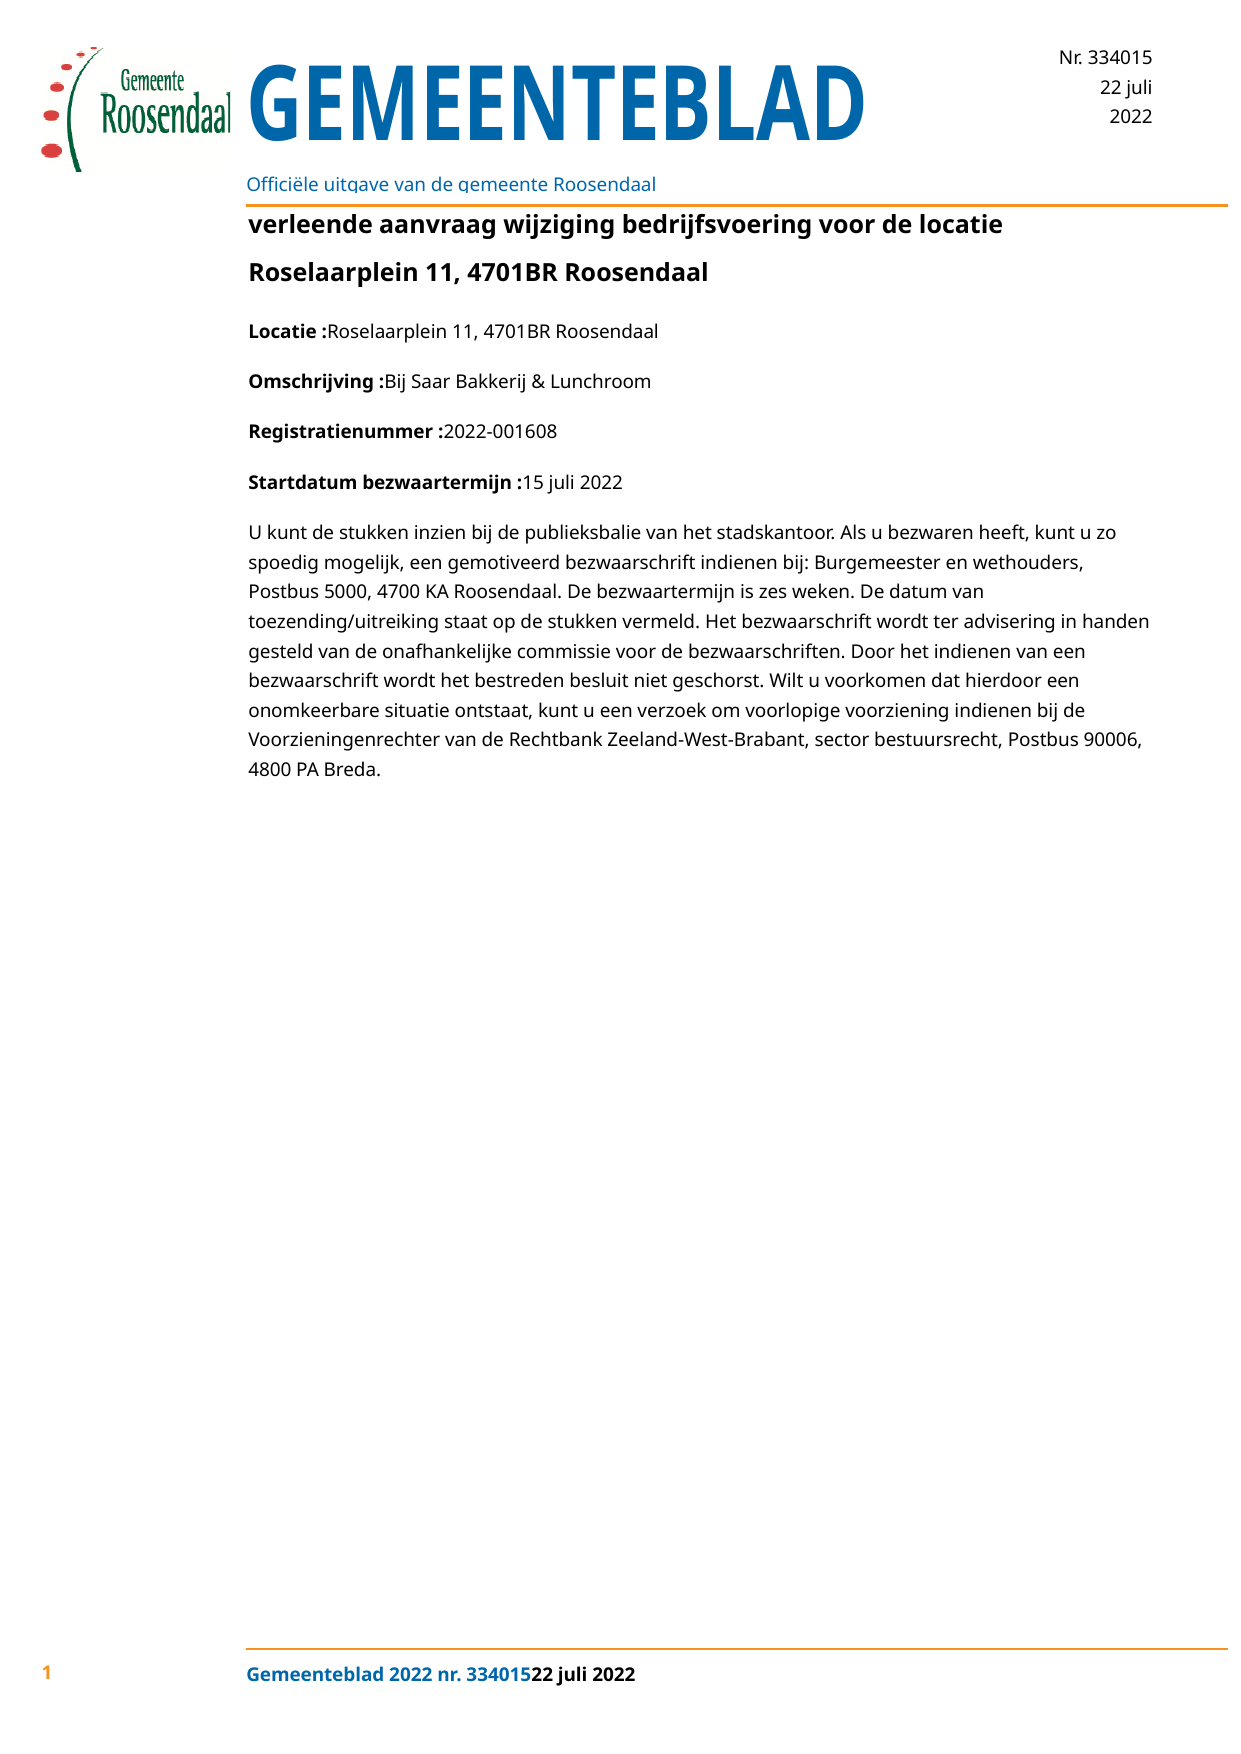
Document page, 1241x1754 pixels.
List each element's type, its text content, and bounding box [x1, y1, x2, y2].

text Locatie :Roselaarplein 11, 4701BR Roosendaal [248, 318, 1152, 344]
text verleende aanvraag wijziging bedrijfsvoering voor de locatie Roselaarplein 11, 4701BR Roosendaal [248, 207, 1152, 288]
text Startdatum bezwaartermijn :15 juli 2022 [248, 469, 1152, 495]
text Registratienummer :2022-001608 [248, 419, 1152, 444]
text U kunt de stukken inzien bij de publieksbalie van het stadskantoor. Als u bezwaren heeft, kunt u zo spoedig mogelijk, een gemotiveerd bezwaarschrift indienen bij: Burgemeester en wethouders, Postbus 5000, 4700 KA Roosendaal. De bezwaartermijn is zes weken. De datum van toezending/uitreiking staat op de stukken vermeld. Het bezwaarschrift wordt ter advisering in handen gesteld van de onafhankelijke commissie voor de bezwaarschriften. Door het indienen van een bezwaarschrift wordt het bestreden besluit niet geschorst. Wilt u voorkomen dat hierdoor een onomkeerbare situatie ontstaat, kunt u een verzoek om voorlopige voorziening indienen bij de Voorzieningenrechter van de Rechtbank Zeeland-West-Brabant, sector bestuursrecht, Postbus 90006, 4800 PA Breda. [248, 519, 1152, 782]
text Omschrijving :Bij Saar Bakkerij & Lunchroom [248, 368, 1152, 394]
picture [41, 47, 231, 172]
